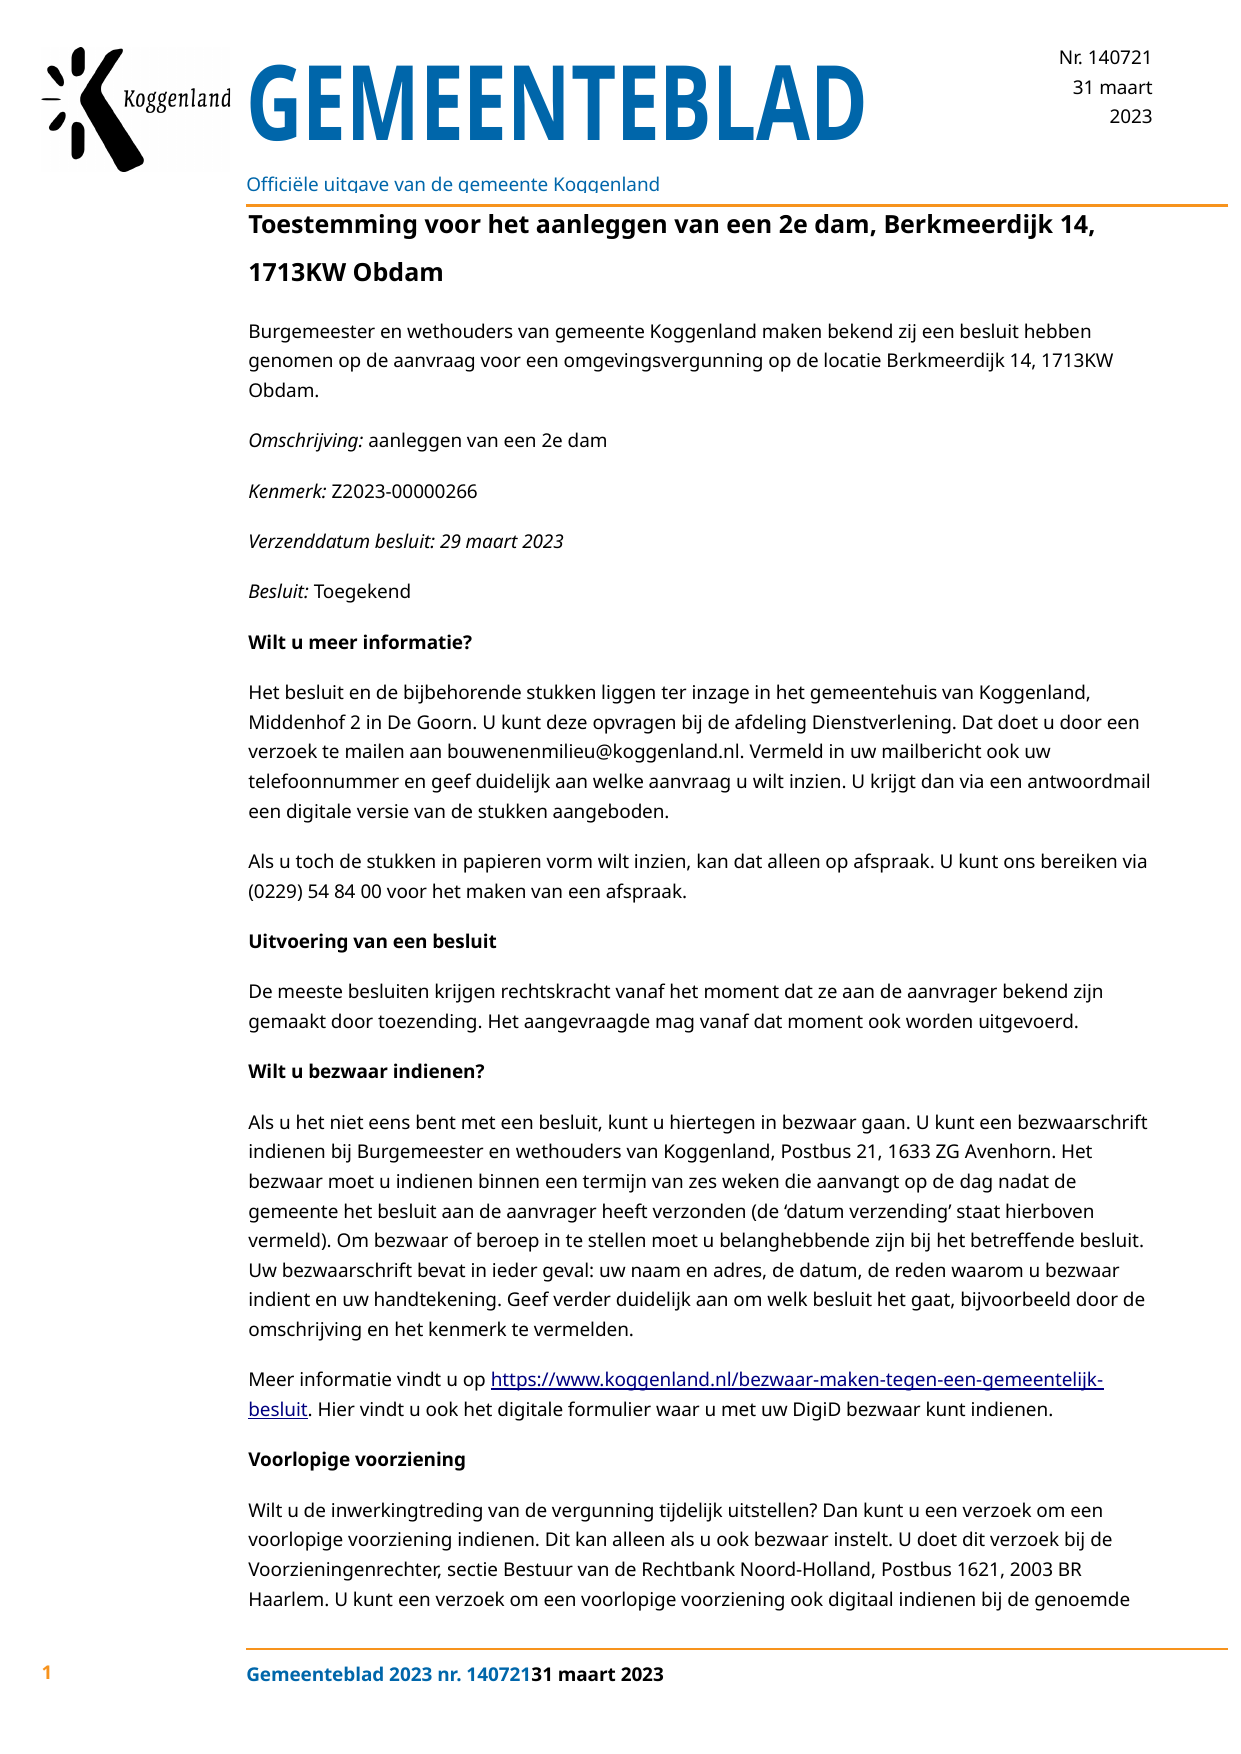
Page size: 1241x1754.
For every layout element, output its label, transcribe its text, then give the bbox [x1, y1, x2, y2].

text Wilt u bezwaar indienen? [248, 1059, 1152, 1084]
picture [41, 47, 231, 172]
text Toestemming voor het aanleggen van een 2e dam, Berkmeerdijk 14, 1713KW Obdam [248, 207, 1152, 288]
text Als u toch de stukken in papieren vorm wilt inzien, kan dat alleen op afspraak. U kunt ons bereiken via (0229) 54 84 00 voor het maken van een afspraak. [248, 848, 1152, 904]
text De meeste besluiten krijgen rechtskracht vanaf het moment dat ze aan de aanvrager bekend zijn gemaakt door toezending. Het aangevraagde mag vanaf dat moment ook worden uitgevoerd. [248, 979, 1152, 1034]
text Uitvoering van een besluit [248, 928, 1152, 954]
text Verzenddatum besluit: 29 maart 2023 [248, 528, 1152, 554]
text Wilt u meer informatie? [248, 629, 1152, 655]
text Meer informatie vindt u op https://www.koggenland.nl/bezwaar-maken-tegen-een-gemeentelijk-besluit. Hier vindt u ook het digitale formulier waar u met uw DigiD bezwaar kunt indienen. [248, 1367, 1152, 1422]
text Omschrijving: aanleggen van een 2e dam [248, 427, 1152, 453]
text Burgemeester en wethouders van gemeente Koggenland maken bekend zij een besluit hebben genomen op de aanvraag voor een omgevingsvergunning op de locatie Berkmeerdijk 14, 1713KW Obdam. [248, 318, 1152, 403]
text Voorlopige voorziening [248, 1447, 1152, 1472]
text Als u het niet eens bent met een besluit, kunt u hiertegen in bezwaar gaan. U kunt een bezwaarschrift indienen bij Burgemeester en wethouders van Koggenland, Postbus 21, 1633 ZG Avenhorn. Het bezwaar moet u indienen binnen een termijn van zes weken die aanvangt op de dag nadat de gemeente het besluit aan de aanvrager heeft verzonden (de ‘datum verzending’ staat hierboven vermeld). Om bezwaar of beroep in te stellen moet u belanghebbende zijn bij het betreffende besluit. Uw bezwaarschrift bevat in ieder geval: uw naam en adres, de datum, de reden waarom u bezwaar indient en uw handtekening. Geef verder duidelijk aan om welk besluit het gaat, bijvoorbeeld door de omschrijving en het kenmerk te vermelden. [248, 1109, 1152, 1342]
text Besluit: Toegekend [248, 579, 1152, 604]
text Wilt u de inwerkingtreding van de vergunning tijdelijk uitstellen? Dan kunt u een verzoek om een voorlopige voorziening indienen. Dit kan alleen als u ook bezwaar instelt. U doet dit verzoek bij de Voorzieningenrechter, sectie Bestuur van de Rechtbank Noord-Holland, Postbus 1621, 2003 BR Haarlem. U kunt een verzoek om een voorlopige voorziening ook digitaal indienen bij de genoemde [248, 1497, 1152, 1612]
text Kenmerk: Z2023-00000266 [248, 478, 1152, 504]
text Het besluit en de bijbehorende stukken liggen ter inzage in het gemeentehuis van Koggenland, Middenhof 2 in De Goorn. U kunt deze opvragen bij de afdeling Dienstverlening. Dat doet u door een verzoek te mailen aan bouwenenmilieu@koggenland.nl. Vermeld in uw mailbericht ook uw telefoonnummer en geef duidelijk aan welke aanvraag u wilt inzien. U krijgt dan via een antwoordmail een digitale versie van de stukken aangeboden. [248, 679, 1152, 824]
